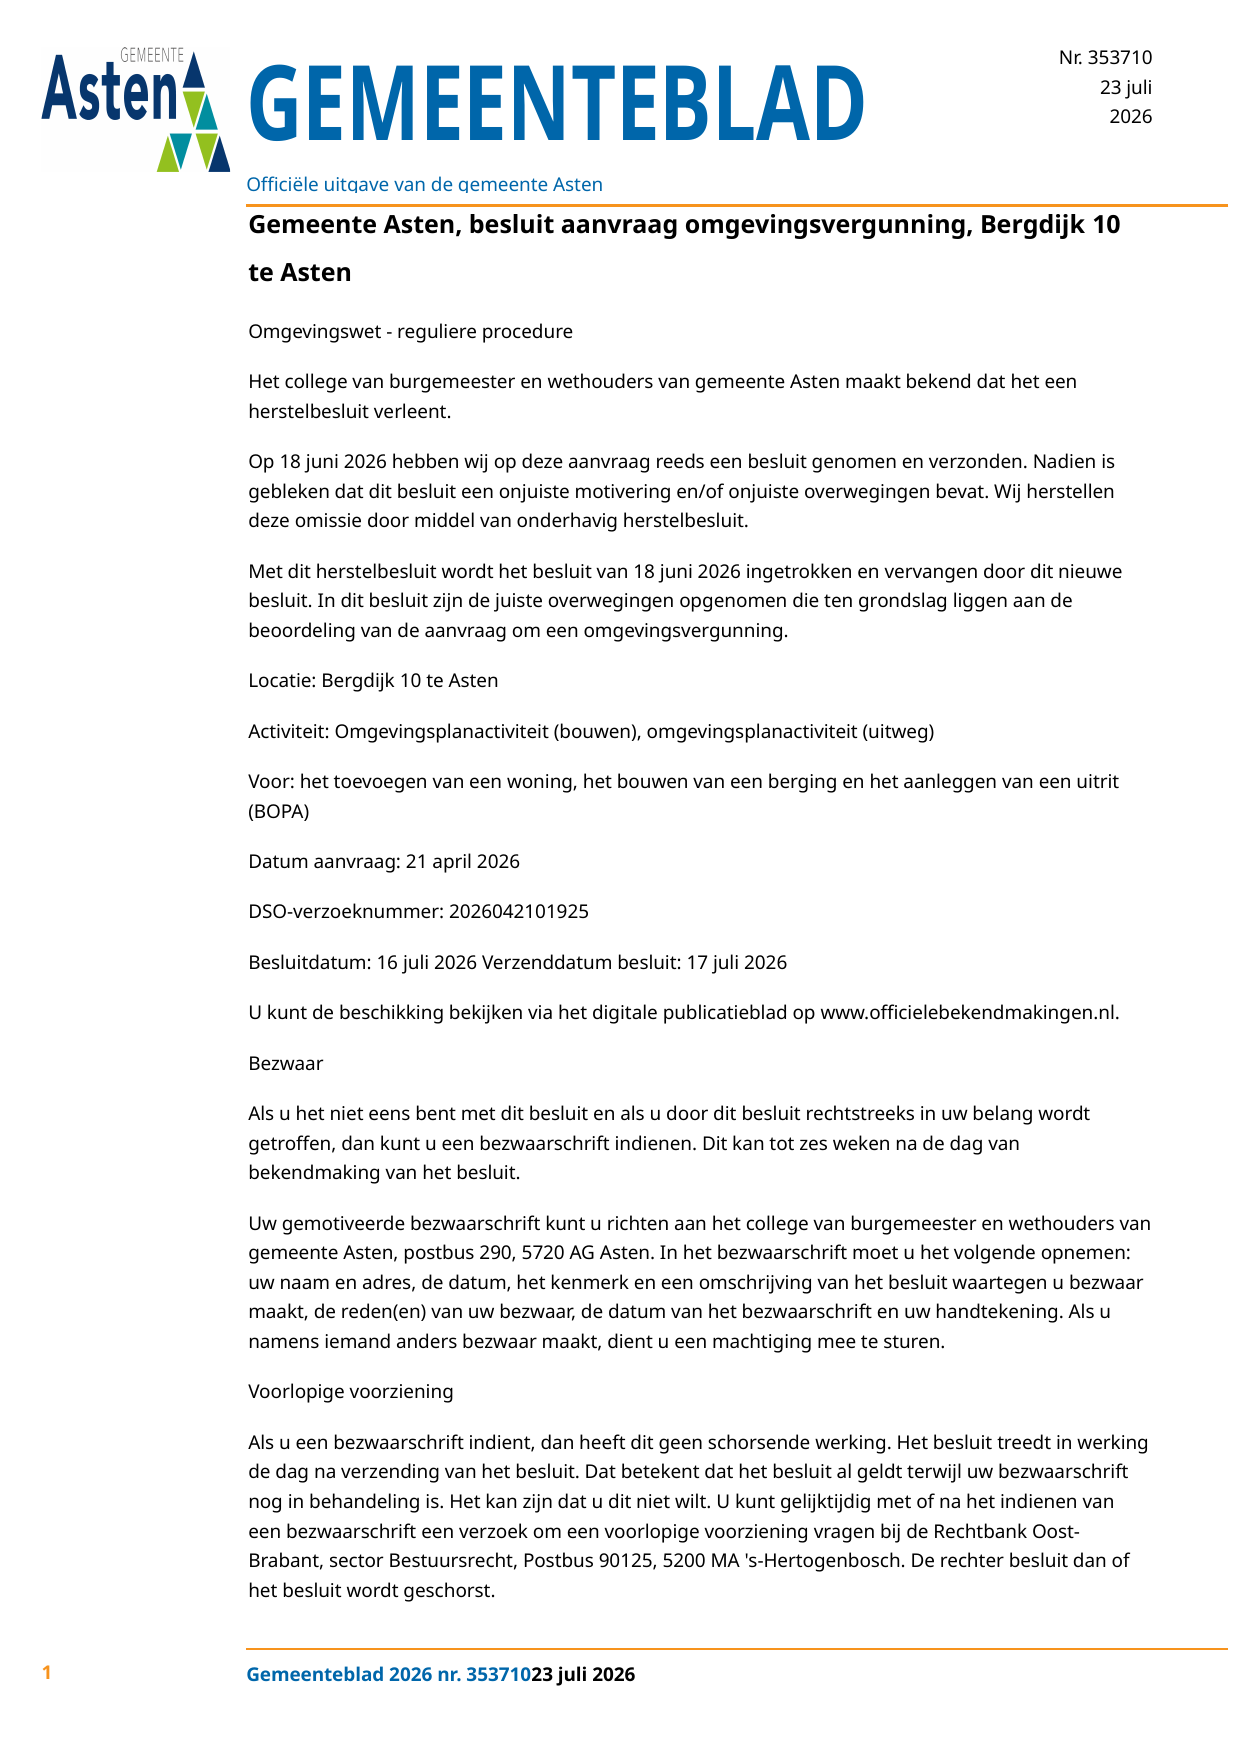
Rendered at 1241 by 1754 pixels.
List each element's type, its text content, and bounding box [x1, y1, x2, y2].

text Voorlopige voorziening [248, 1379, 1152, 1404]
text Uw gemotiveerde bezwaarschrift kunt u richten aan het college van burgemeester en wethouders van gemeente Asten, postbus 290, 5720 AG Asten. In het bezwaarschrift moet u het volgende opnemen: uw naam en adres, de datum, het kenmerk en een omschrijving van het besluit waartegen u bezwaar maakt, de reden(en) van uw bezwaar, de datum van het bezwaarschrift en uw handtekening. Als u namens iemand anders bezwaar maakt, dient u een machtiging mee te sturen. [248, 1210, 1152, 1354]
text Activiteit: Omgevingsplanactiviteit (bouwen), omgevingsplanactiviteit (uitweg) [248, 718, 1152, 744]
text Voor: het toevoegen van een woning, het bouwen van een berging en het aanleggen van een uitrit (BOPA) [248, 768, 1152, 824]
text Locatie: Bergdijk 10​ te Asten [248, 667, 1152, 693]
picture [41, 47, 231, 172]
text Het college van burgemeester en wethouders van gemeente Asten maakt bekend dat het een herstelbesluit verleent. [248, 368, 1152, 424]
text Als u het niet eens bent met dit besluit en als u door dit besluit rechtstreeks in uw belang wordt getroffen, dan kunt u een bezwaarschrift indienen. Dit kan tot zes weken na de dag van bekendmaking van het besluit. [248, 1100, 1152, 1185]
text U kunt de beschikking bekijken via het digitale publicatieblad op www.officielebekendmakingen.nl. [248, 999, 1152, 1025]
text Met dit herstelbesluit wordt het besluit van 18 juni 2026 ingetrokken en vervangen door dit nieuwe besluit. In dit besluit zijn de juiste overwegingen opgenomen die ten grondslag liggen aan de beoordeling van de aanvraag om een omgevingsvergunning. [248, 558, 1152, 643]
text Op 18 juni 2026 hebben wij op deze aanvraag reeds een besluit genomen en verzonden. Nadien is gebleken dat dit besluit een onjuiste motivering en/of onjuiste overwegingen bevat. Wij herstellen deze omissie door middel van onderhavig herstelbesluit. [248, 448, 1152, 533]
text Datum aanvraag: 21 april 2026 [248, 848, 1152, 874]
text Bezwaar [248, 1050, 1152, 1076]
text Als u een bezwaarschrift indient, dan heeft dit geen schorsende werking. Het besluit treedt in werking de dag na verzending van het besluit. Dat betekent dat het besluit al geldt terwijl uw bezwaarschrift nog in behandeling is. Het kan zijn dat u dit niet wilt. U kunt gelijktijdig met of na het indienen van een bezwaarschrift een verzoek om een voorlopige voorziening vragen bij de Rechtbank Oost-Brabant, sector Bestuursrecht, Postbus 90125, 5200 MA 's‑Hertogenbosch. De rechter besluit dan of het besluit wordt geschorst. [248, 1429, 1152, 1603]
text Besluitdatum: 16 juli 2026 Verzenddatum besluit: 17 juli 2026 [248, 949, 1152, 975]
text Omgevingswet - reguliere procedure [248, 318, 1152, 344]
text DSO-verzoeknummer: 2026042101925 [248, 899, 1152, 924]
text Gemeente Asten, besluit aanvraag omgevingsvergunning, Bergdijk 10​ te Asten [248, 207, 1152, 288]
